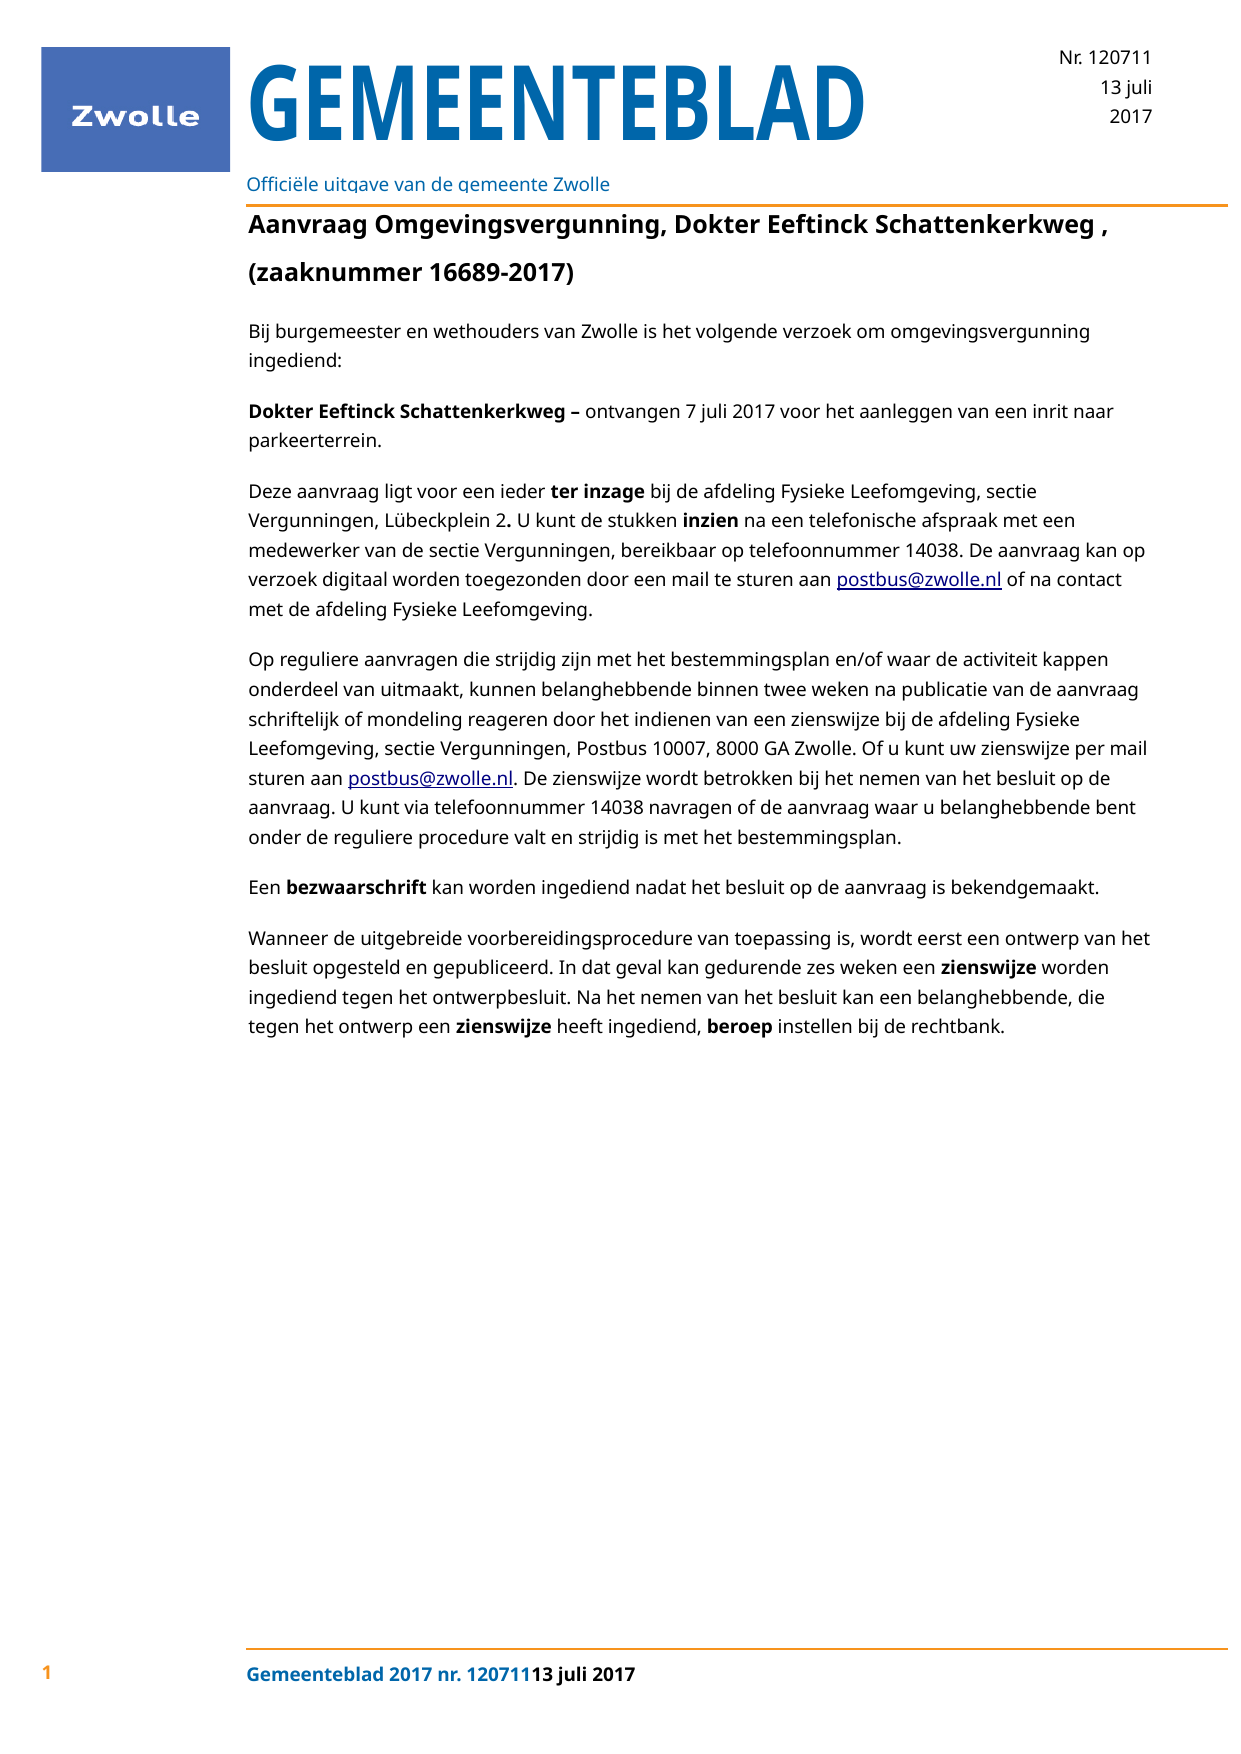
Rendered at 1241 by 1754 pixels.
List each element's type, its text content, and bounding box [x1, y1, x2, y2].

text Bij burgemeester en wethouders van Zwolle is het volgende verzoek om omgevingsvergunning ingediend: [248, 318, 1152, 373]
text Dokter Eeftinck Schattenkerkweg – ontvangen 7 juli 2017 voor het aanleggen van een inrit naar parkeerterrein. [248, 398, 1152, 453]
text Deze aanvraag ligt voor een ieder ter inzage bij de afdeling Fysieke Leefomgeving, sectie Vergunningen, Lübeckplein 2. U kunt de stukken inzien na een telefonische afspraak met een medewerker van de sectie Vergunningen, bereikbaar op telefoonnummer 14038. De aanvraag kan op verzoek digitaal worden toegezonden door een mail te sturen aan postbus@zwolle.nl of na contact met de afdeling Fysieke Leefomgeving. [248, 478, 1152, 622]
text Op reguliere aanvragen die strijdig zijn met het bestemmingsplan en/of waar de activiteit kappen onderdeel van uitmaakt, kunnen belanghebbende binnen twee weken na publicatie van de aanvraag schriftelijk of mondeling reageren door het indienen van een zienswijze bij de afdeling Fysieke Leefomgeving, sectie Vergunningen, Postbus 10007, 8000 GA Zwolle. Of u kunt uw zienswijze per mail sturen aan postbus@zwolle.nl. De zienswijze wordt betrokken bij het nemen van het besluit op de aanvraag. U kunt via telefoonnummer 14038 navragen of de aanvraag waar u belanghebbende bent onder de reguliere procedure valt en strijdig is met het bestemmingsplan. [248, 647, 1152, 850]
text Wanneer de uitgebreide voorbereidingsprocedure van toepassing is, wordt eerst een ontwerp van het besluit opgesteld en gepubliceerd. In dat geval kan gedurende zes weken een zienswijze worden ingediend tegen het ontwerpbesluit. Na het nemen van het besluit kan een belanghebbende, die tegen het ontwerp een zienswijze heeft ingediend, beroep instellen bij de rechtbank. [248, 925, 1152, 1039]
picture [41, 47, 231, 172]
text Aanvraag Omgevingsvergunning, Dokter Eeftinck Schattenkerkweg , (zaaknummer 16689-2017) [248, 207, 1152, 288]
text Een bezwaarschrift kan worden ingediend nadat het besluit op de aanvraag is bekendgemaakt. [248, 874, 1152, 900]
